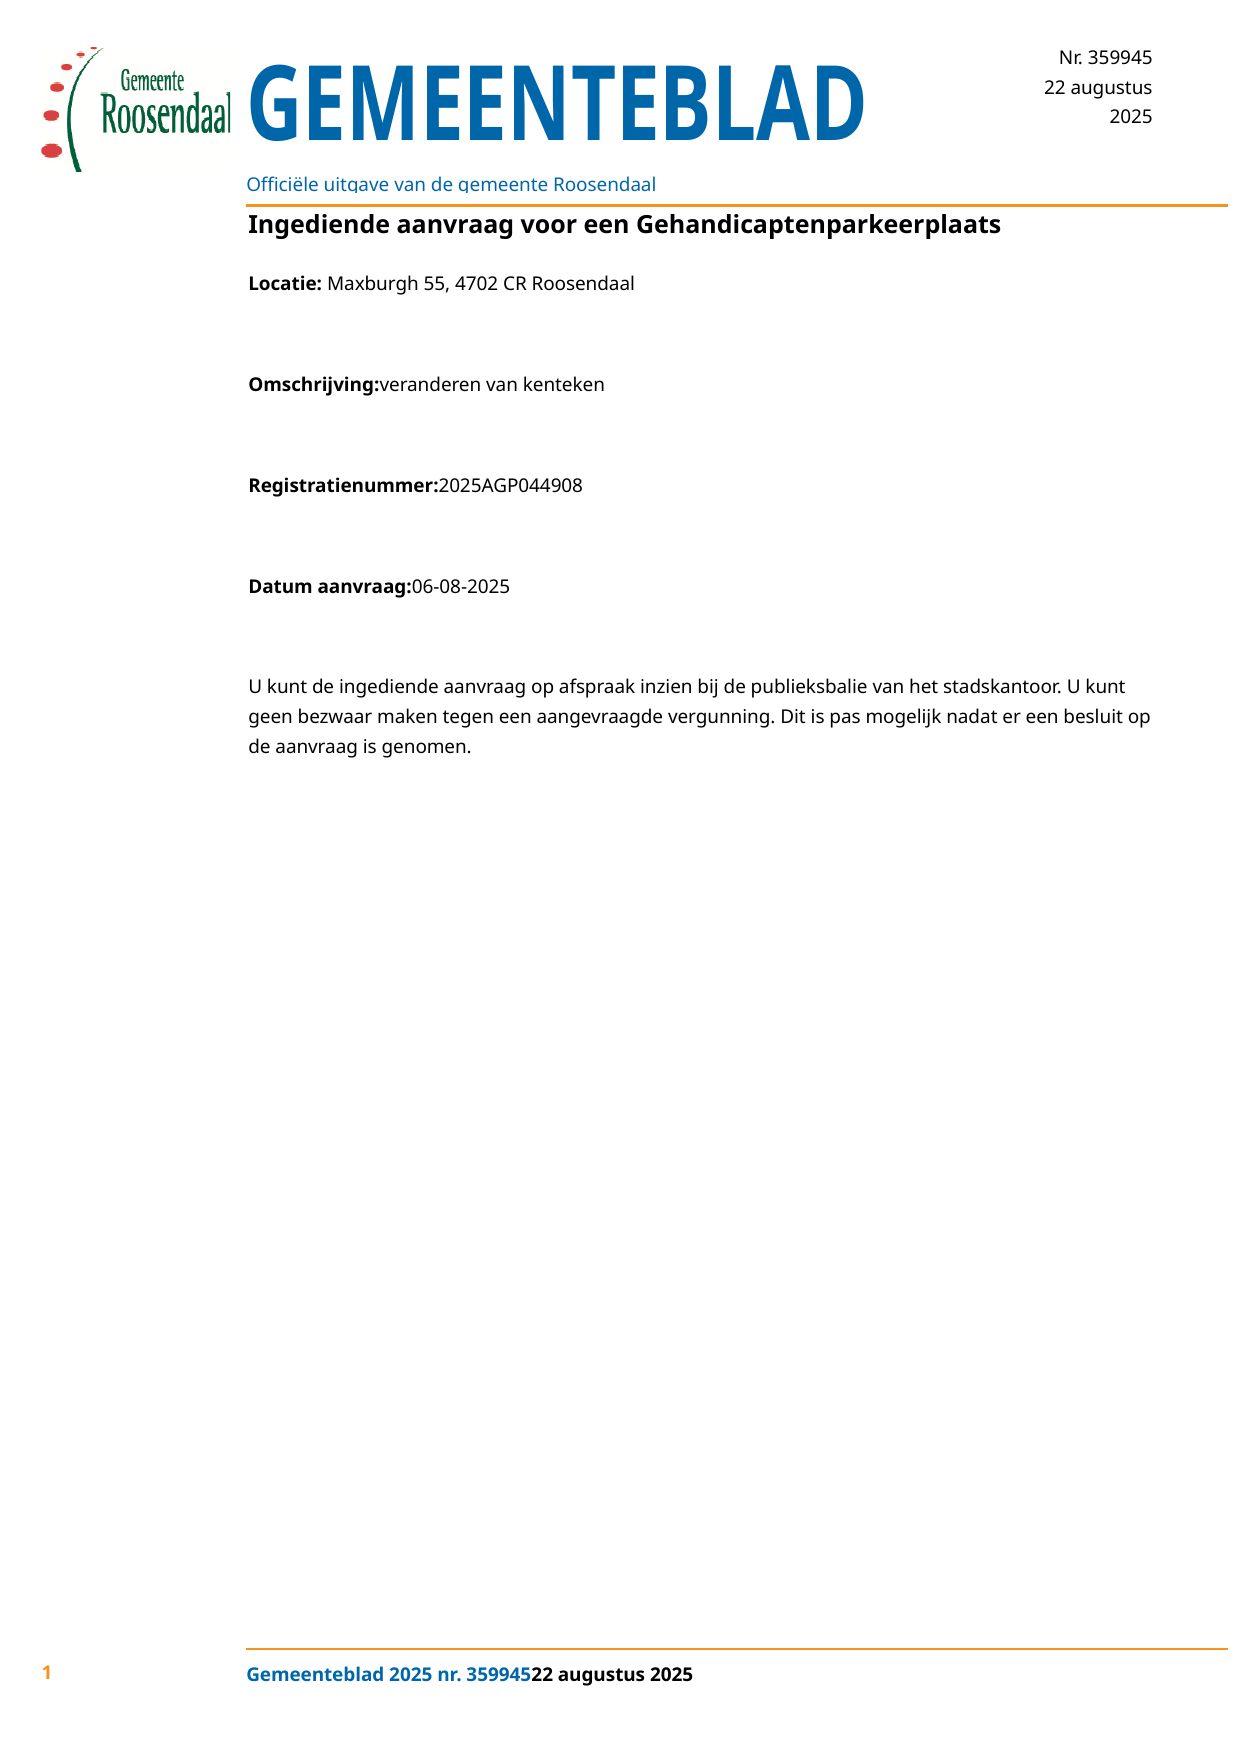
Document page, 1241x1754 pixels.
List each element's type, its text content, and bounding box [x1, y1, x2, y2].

picture [41, 47, 231, 172]
text U kunt de ingediende aanvraag op afspraak inzien bij de publieksbalie van het stadskantoor. U kunt geen bezwaar maken tegen een aangevraagde vergunning. Dit is pas mogelijk nadat er een besluit op de aanvraag is genomen. [248, 674, 1152, 758]
text Datum aanvraag:06-08-2025 [248, 573, 1152, 598]
text Ingediende aanvraag voor een Gehandicaptenparkeerplaats [248, 207, 1152, 241]
text Locatie: Maxburgh 55, 4702 CR Roosendaal [248, 270, 1152, 296]
text Registratienummer:2025AGP044908 [248, 472, 1152, 498]
text Omschrijving:veranderen van kenteken [248, 371, 1152, 397]
